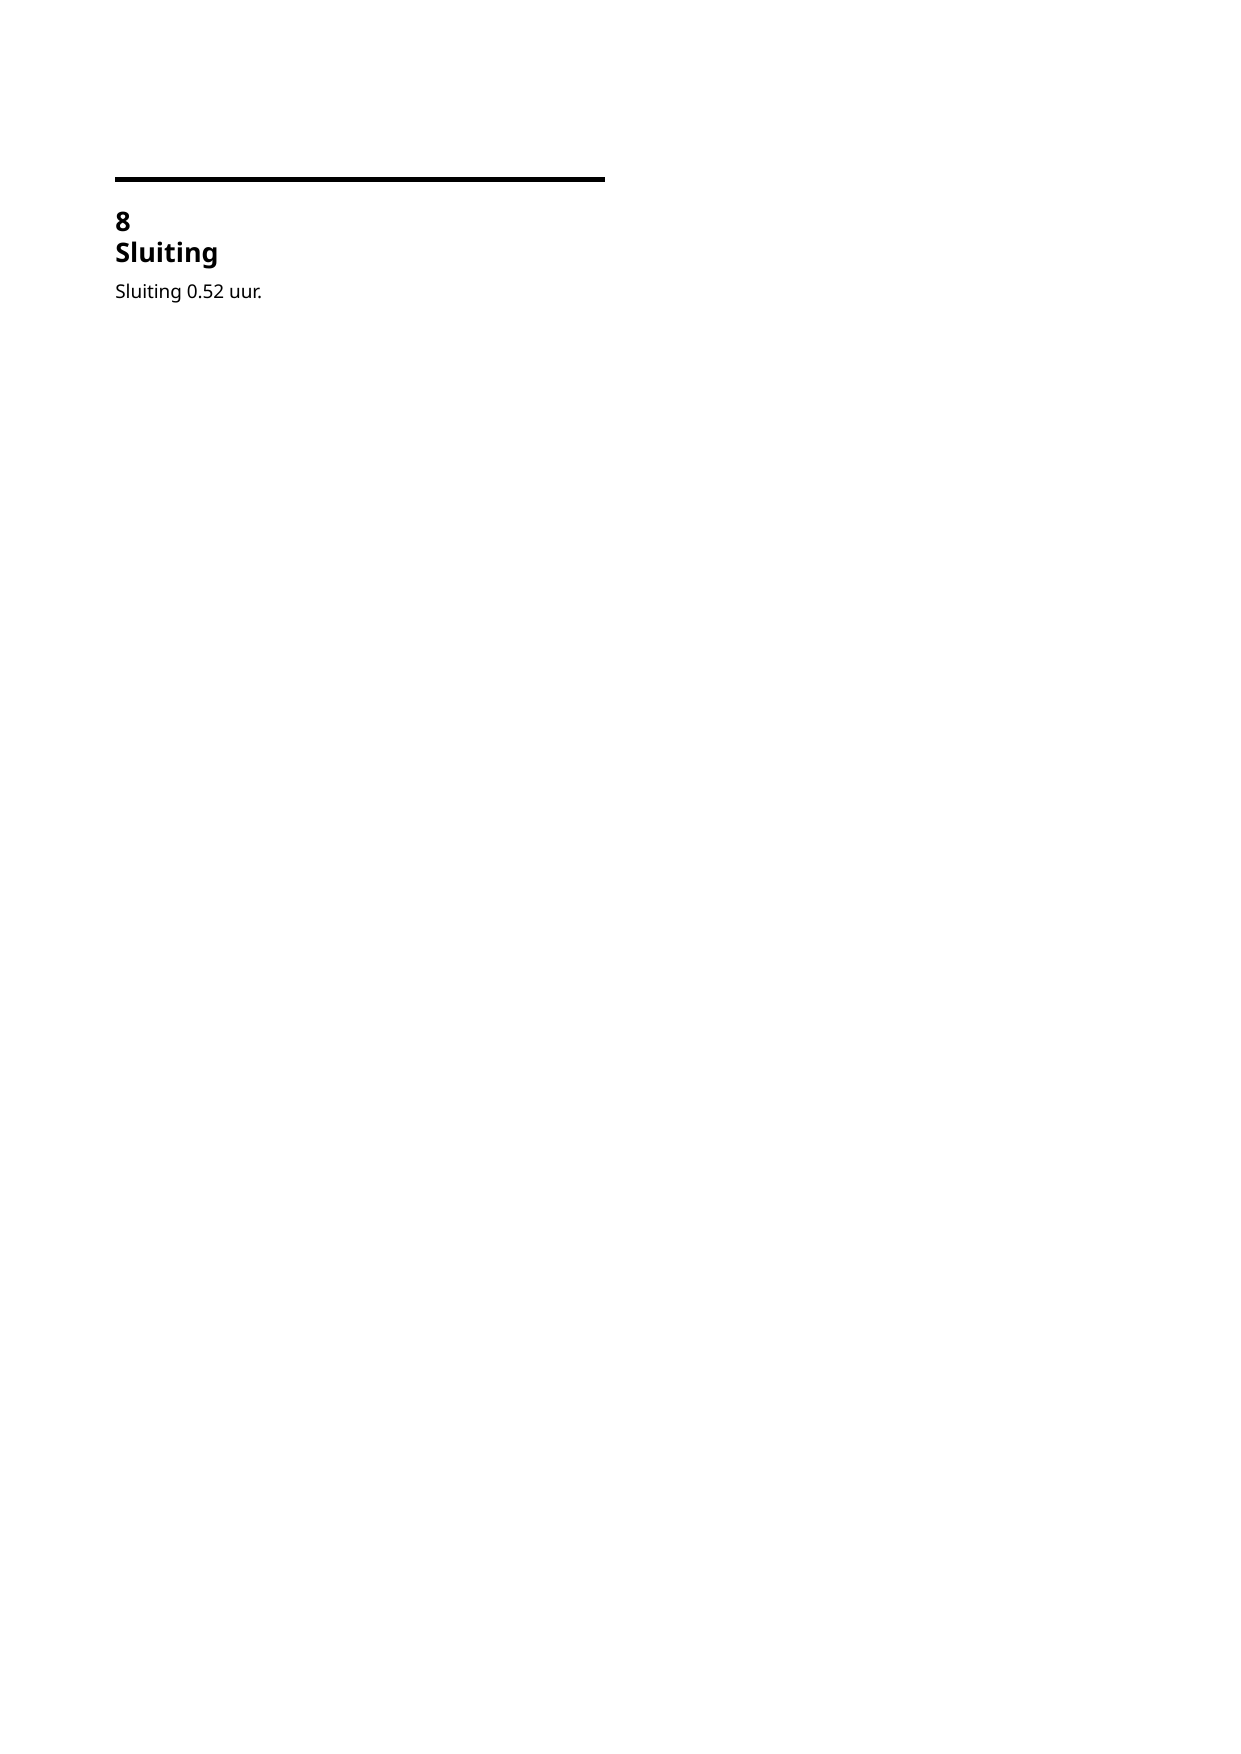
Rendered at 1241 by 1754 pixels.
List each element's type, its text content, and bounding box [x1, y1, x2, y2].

text Sluiting 0.52 uur. [115, 283, 605, 302]
text 8 [115, 203, 605, 239]
text Sluiting [115, 239, 605, 283]
